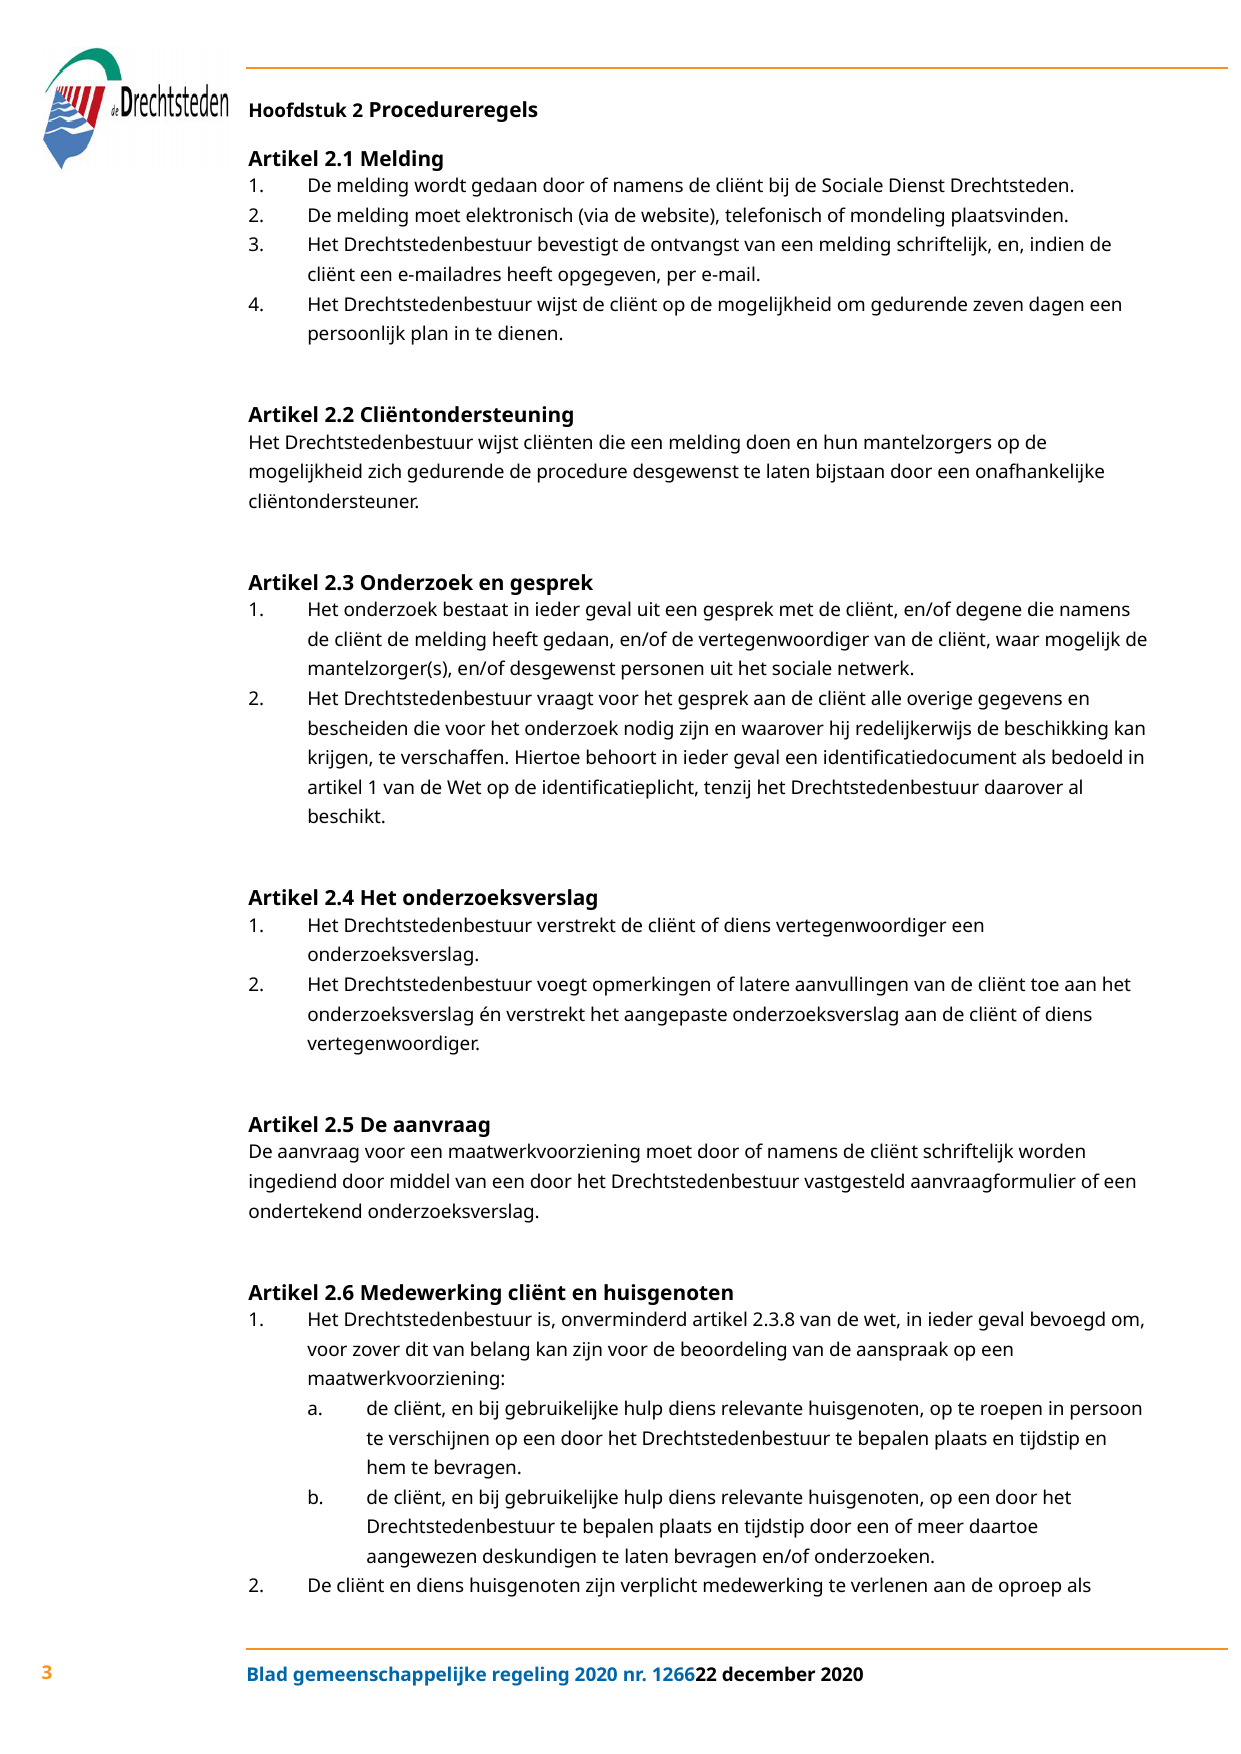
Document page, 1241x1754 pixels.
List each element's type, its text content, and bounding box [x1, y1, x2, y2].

list Het Drechtstedenbestuur is, onverminderd artikel 2.3.8 van de wet, in ieder geval bevoegd om, voor zover dit van belang kan zijn voor de beoordeling van de aanspraak op een maatwerkvoorziening: [248, 1306, 1152, 1391]
list Het Drechtstedenbestuur bevestigt de ontvangst van een melding schriftelijk, en, indien de cliënt een e-mailadres heeft opgegeven, per e-mail. [248, 232, 1152, 287]
list Het onderzoek bestaat in ieder geval uit een gesprek met de cliënt, en/of degene die namens de cliënt de melding heeft gedaan, en/of de vertegenwoordiger van de cliënt, waar mogelijk de mantelzorger(s), en/of desgewenst personen uit het sociale netwerk. [248, 596, 1152, 681]
text Artikel 2.6 Medewerking cliënt en huisgenoten [248, 1278, 1152, 1306]
list de cliënt, en bij gebruikelijke hulp diens relevante huisgenoten, op te roepen in persoon te verschijnen op een door het Drechtstedenbestuur te bepalen plaats en tijdstip en hem te bevragen. [307, 1395, 1152, 1480]
text Artikel 2.5 De aanvraag [248, 1110, 1152, 1139]
text Het Drechtstedenbestuur wijst cliënten die een melding doen en hun mantelzorgers op de mogelijkheid zich gedurende de procedure desgewenst te laten bijstaan door een onafhankelijke cliëntondersteuner. [248, 429, 1152, 514]
list Het Drechtstedenbestuur verstrekt de cliënt of diens vertegenwoordiger een onderzoeksverslag. [248, 912, 1152, 967]
list Het Drechtstedenbestuur vraagt voor het gesprek aan de cliënt alle overige gegevens en bescheiden die voor het onderzoek nodig zijn en waarover hij redelijkerwijs de beschikking kan krijgen, te verschaffen. Hiertoe behoort in ieder geval een identificatiedocument als bedoeld in artikel 1 van de Wet op de identificatieplicht, tenzij het Drechtstedenbestuur daarover al beschikt. [248, 685, 1152, 829]
text Artikel 2.3 Onderzoek en gesprek [248, 568, 1152, 596]
list De cliënt en diens huisgenoten zijn verplicht medewerking te verlenen aan de oproep als [248, 1573, 1152, 1598]
picture [41, 47, 231, 172]
text De aanvraag voor een maatwerkvoorziening moet door of namens de cliënt schriftelijk worden ingediend door middel van een door het Drechtstedenbestuur vastgesteld aanvraagformulier of een ondertekend onderzoeksverslag. [248, 1139, 1152, 1224]
list Het Drechtstedenbestuur voegt opmerkingen of latere aanvullingen van de cliënt toe aan het onderzoeksverslag én verstrekt het aangepaste onderzoeksverslag aan de cliënt of diens vertegenwoordiger. [248, 971, 1152, 1056]
list De melding wordt gedaan door of namens de cliënt bij de Sociale Dienst Drechtsteden. [248, 172, 1152, 198]
text Artikel 2.1 Melding [248, 144, 1152, 172]
text Artikel 2.4 Het onderzoeksverslag [248, 883, 1152, 912]
text Artikel 2.2 Cliëntondersteuning [248, 400, 1152, 429]
list De melding moet elektronisch (via de website), telefonisch of mondeling plaatsvinden. [248, 202, 1152, 228]
list de cliënt, en bij gebruikelijke hulp diens relevante huisgenoten, op een door het Drechtstedenbestuur te bepalen plaats en tijdstip door een of meer daartoe aangewezen deskundigen te laten bevragen en/of onderzoeken. [307, 1484, 1152, 1569]
text Hoofdstuk 2 Procedureregels [248, 95, 1152, 123]
list Het Drechtstedenbestuur wijst de cliënt op de mogelijkheid om gedurende zeven dagen een persoonlijk plan in te dienen. [248, 291, 1152, 346]
